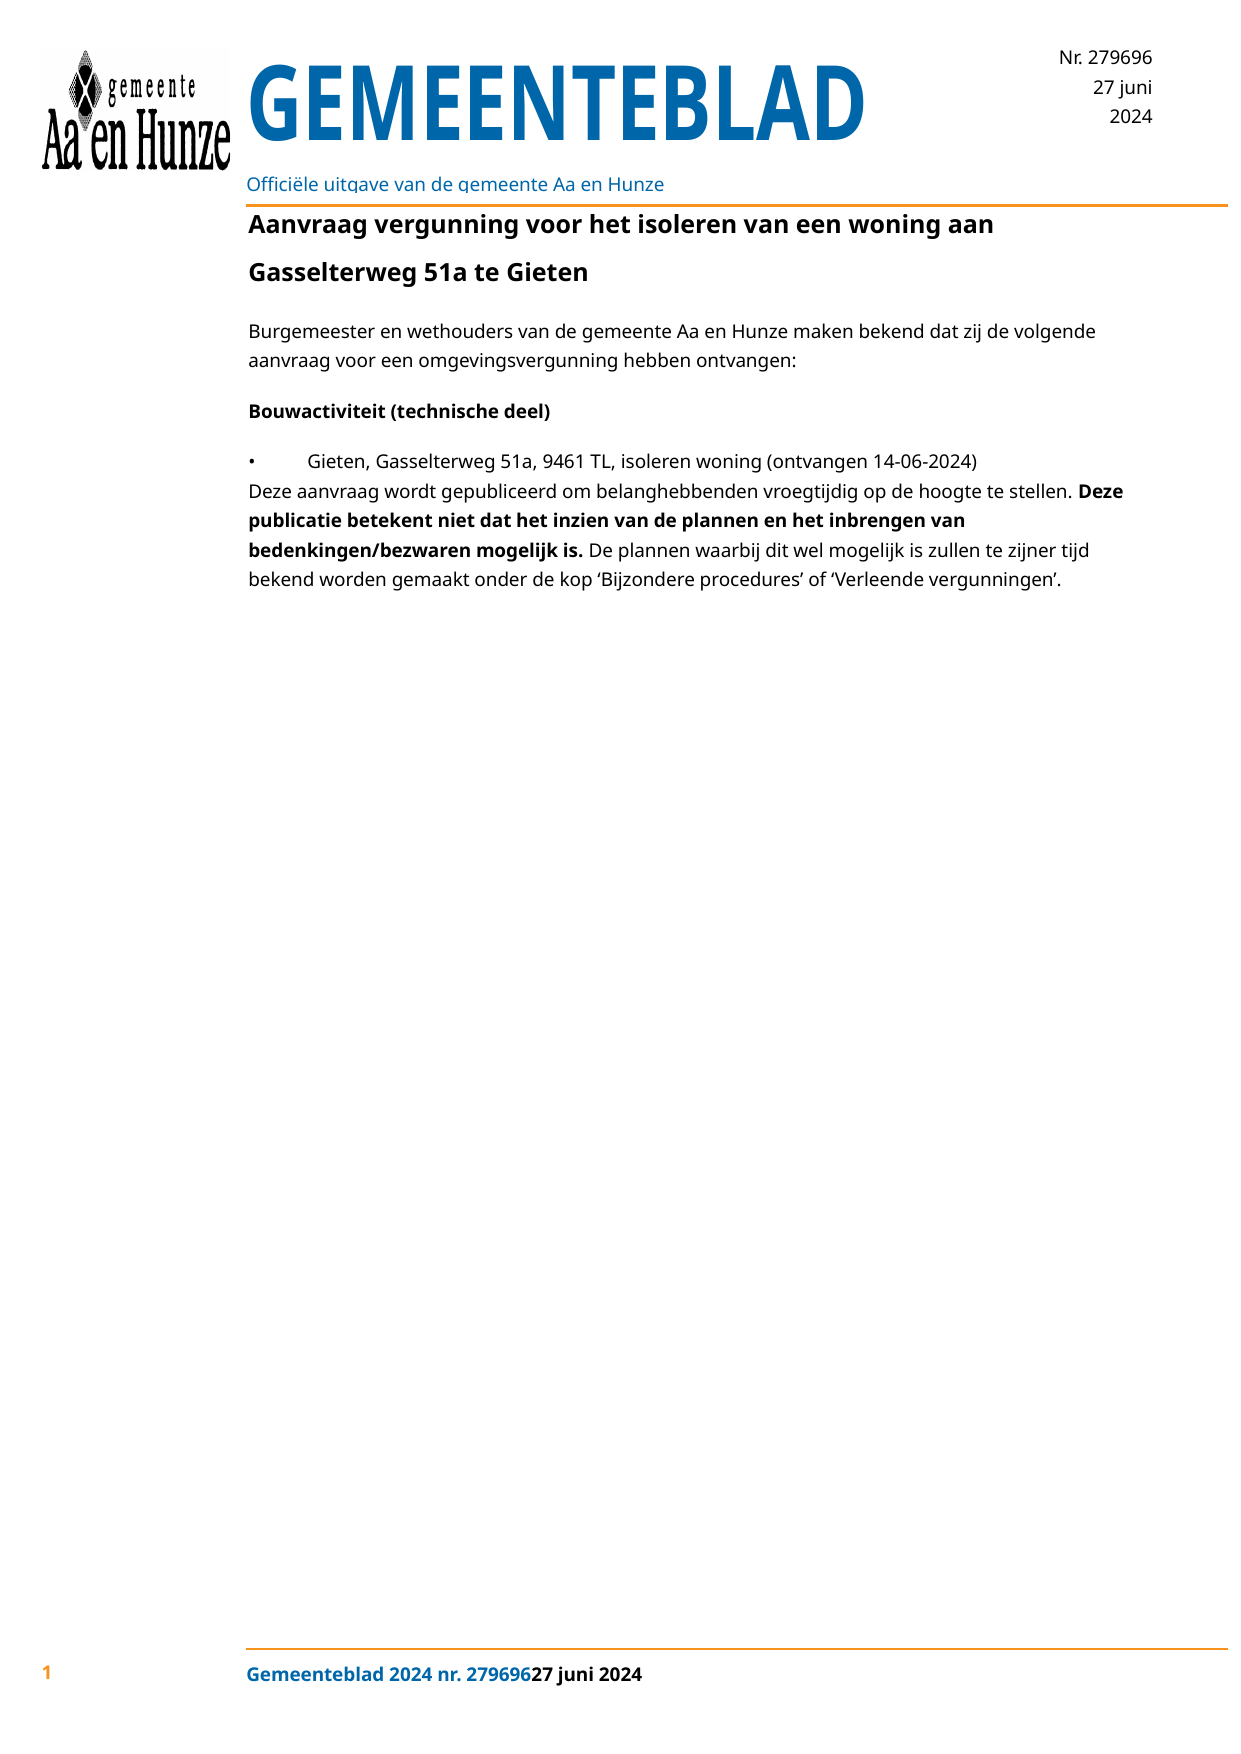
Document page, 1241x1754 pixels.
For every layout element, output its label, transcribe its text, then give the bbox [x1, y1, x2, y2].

text Bouwactiviteit (technische deel) [248, 398, 1152, 424]
picture [41, 47, 231, 172]
list Gieten, Gasselterweg 51a, 9461 TL, isoleren woning (ontvangen 14-06-2024) [248, 448, 1152, 474]
text Aanvraag vergunning voor het isoleren van een woning aan Gasselterweg 51a te Gieten [248, 207, 1152, 288]
text Deze aanvraag wordt gepubliceerd om belanghebbenden vroegtijdig op de hoogte te stellen. Deze publicatie betekent niet dat het inzien van de plannen en het inbrengen van bedenkingen/bezwaren mogelijk is. De plannen waarbij dit wel mogelijk is zullen te zijner tijd bekend worden gemaakt onder de kop ‘Bijzondere procedures’ of ‘Verleende vergunningen’. [248, 478, 1152, 592]
text Burgemeester en wethouders van de gemeente Aa en Hunze maken bekend dat zij de volgende aanvraag voor een omgevingsvergunning hebben ontvangen: [248, 318, 1152, 373]
